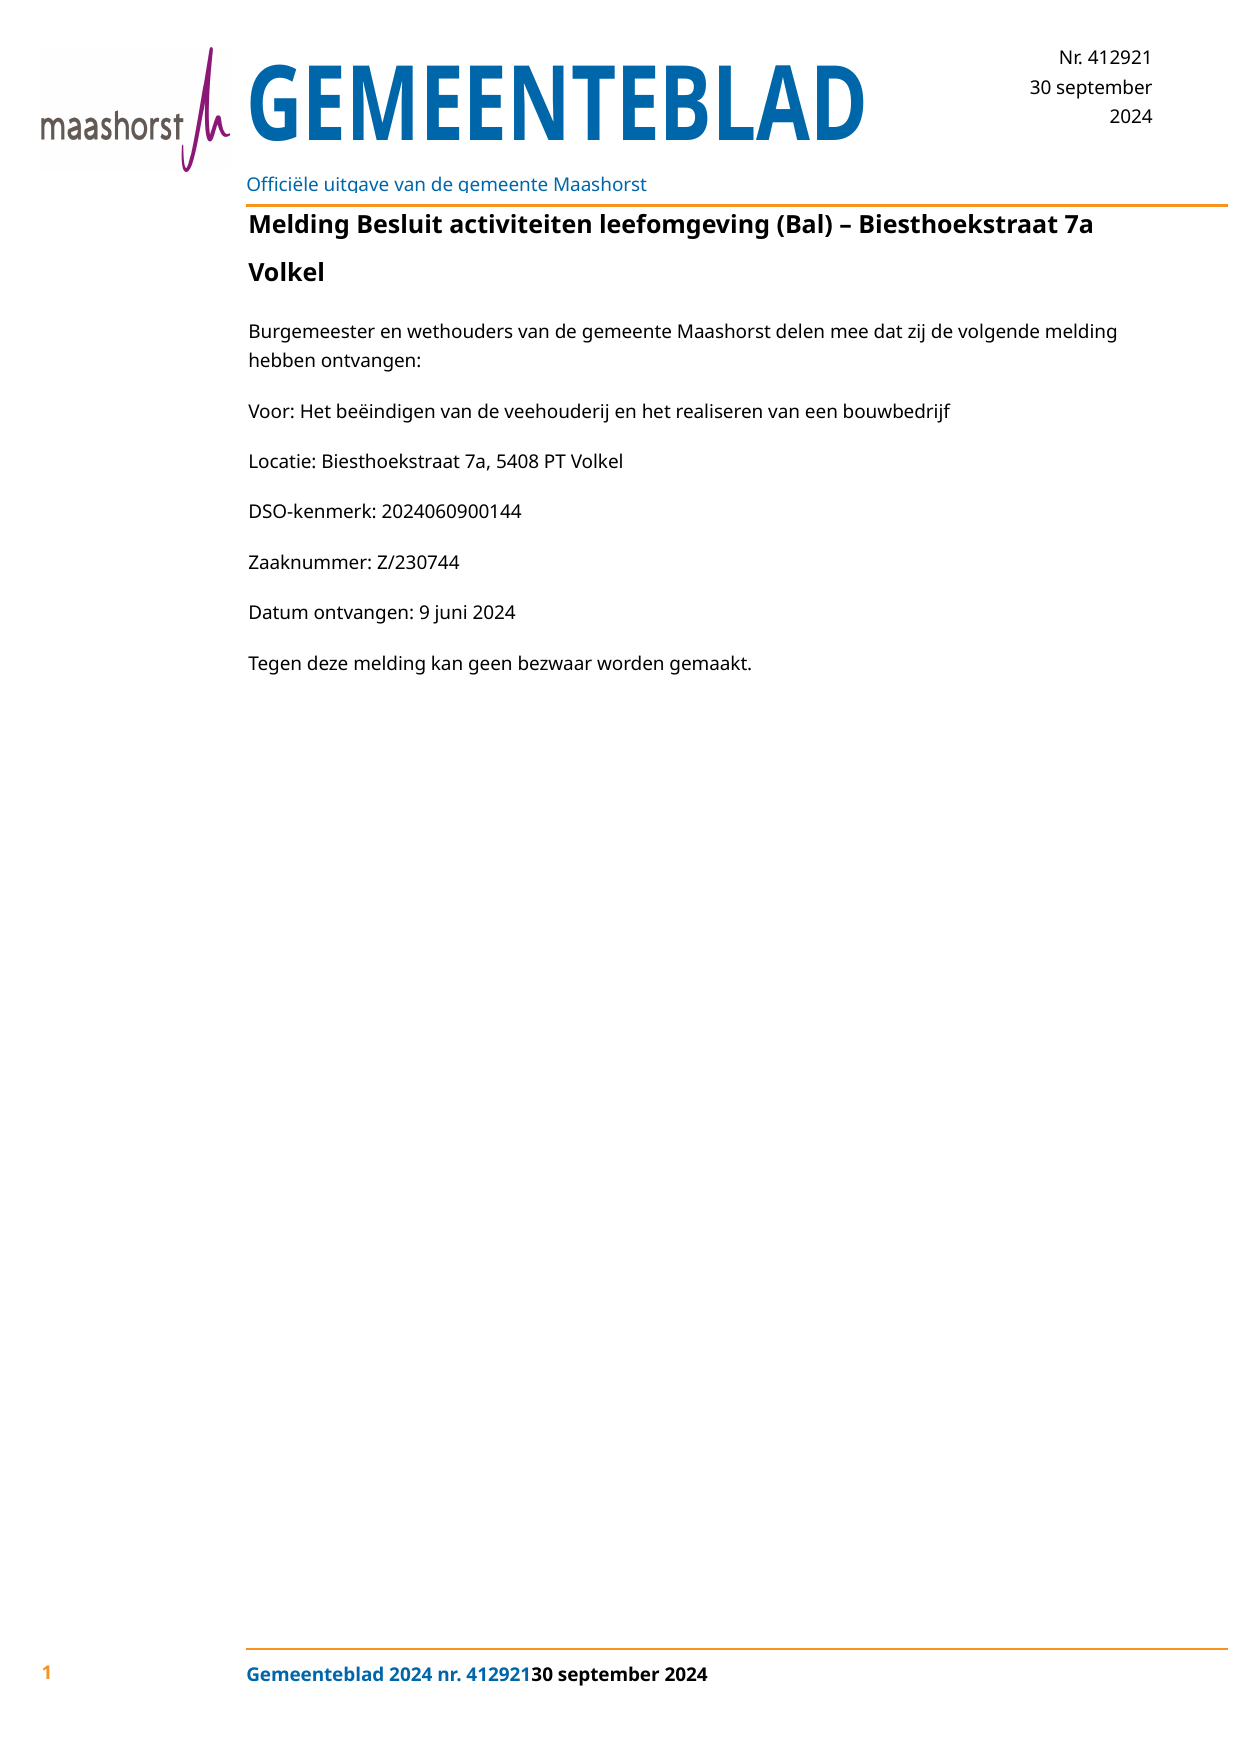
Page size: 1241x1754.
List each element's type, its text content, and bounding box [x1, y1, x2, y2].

text Tegen deze melding kan geen bezwaar worden gemaakt. [248, 650, 1152, 676]
text Voor: Het beëindigen van de veehouderij en het realiseren van een bouwbedrijf [248, 398, 1152, 424]
text DSO-kenmerk: 2024060900144 [248, 499, 1152, 524]
text Melding Besluit activiteiten leefomgeving (Bal) – Biesthoekstraat 7a Volkel [248, 207, 1152, 288]
picture [41, 47, 231, 172]
text Burgemeester en wethouders van de gemeente Maashorst delen mee dat zij de volgende melding hebben ontvangen: [248, 318, 1152, 373]
text Zaaknummer: Z/230744 [248, 549, 1152, 575]
text Datum ontvangen: 9 juni 2024 [248, 599, 1152, 625]
text Locatie: Biesthoekstraat 7a, 5408 PT Volkel [248, 448, 1152, 474]
